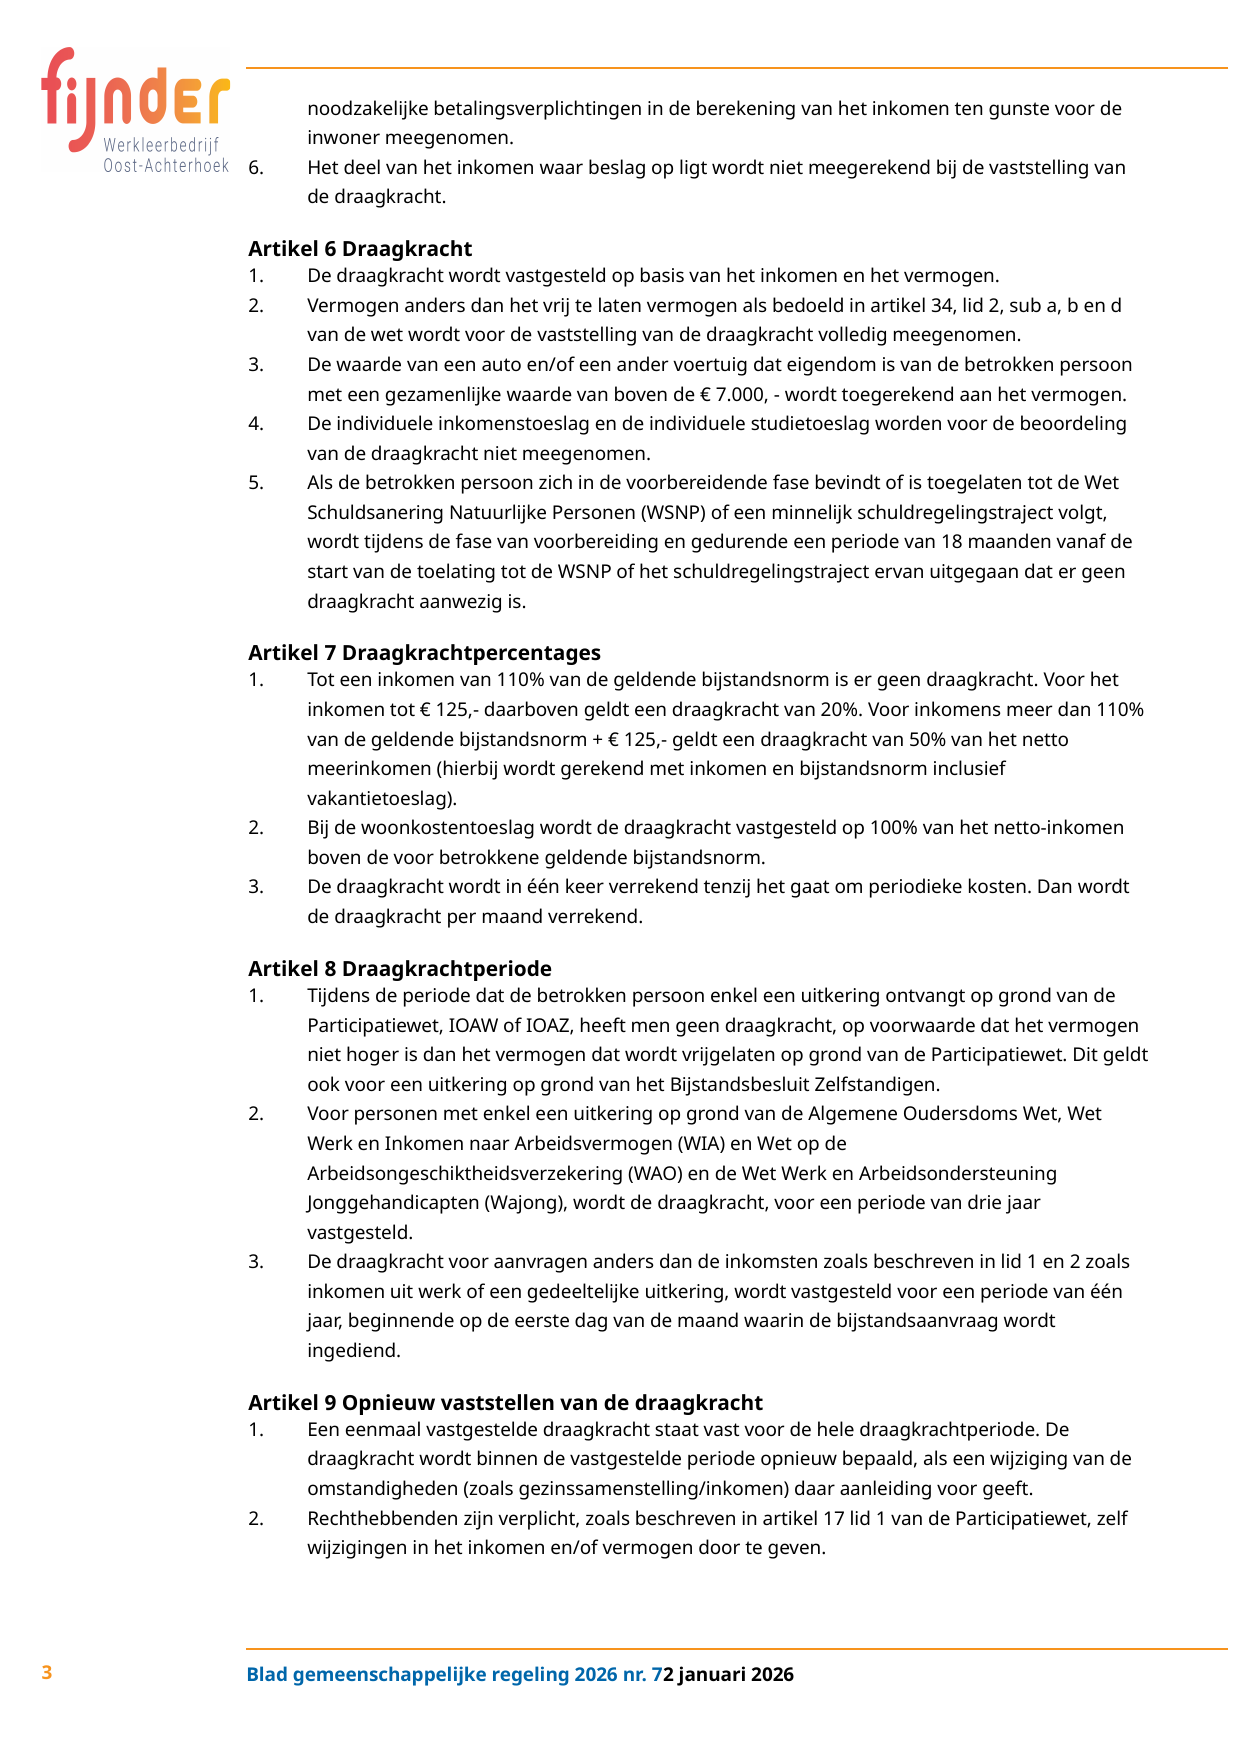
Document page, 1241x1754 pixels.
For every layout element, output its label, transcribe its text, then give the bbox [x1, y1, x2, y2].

list Bij de woonkostentoeslag wordt de draagkracht vastgesteld op 100% van het netto-inkomen boven de voor betrokkene geldende bijstandsnorm. [248, 814, 1152, 870]
text Artikel 9 Opnieuw vaststellen van de draagkracht [248, 1388, 1152, 1416]
list De draagkracht wordt vastgesteld op basis van het inkomen en het vermogen. [248, 262, 1152, 288]
list Een eenmaal vastgestelde draagkracht staat vast voor de hele draagkrachtperiode. De draagkracht wordt binnen de vastgestelde periode opnieuw bepaald, als een wijziging van de omstandigheden (zoals gezinssamenstelling/inkomen) daar aanleiding voor geeft. [248, 1416, 1152, 1501]
list Vermogen anders dan het vrij te laten vermogen als bedoeld in artikel 34, lid 2, sub a, b en d van de wet wordt voor de vaststelling van de draagkracht volledig meegenomen. [248, 292, 1152, 347]
list De individuele inkomenstoeslag en de individuele studietoeslag worden voor de beoordeling van de draagkracht niet meegenomen. [248, 410, 1152, 466]
text Artikel 6 Draagkracht [248, 234, 1152, 262]
list De draagkracht voor aanvragen anders dan de inkomsten zoals beschreven in lid 1 en 2 zoals inkomen uit werk of een gedeeltelijke uitkering, wordt vastgesteld voor een periode van één jaar, beginnende op de eerste dag van de maand waarin de bijstandsaanvraag wordt ingediend. [248, 1248, 1152, 1363]
list De waarde van een auto en/of een ander voertuig dat eigendom is van de betrokken persoon met een gezamenlijke waarde van boven de € 7.000, - wordt toegerekend aan het vermogen. [248, 351, 1152, 406]
list Rechthebbenden zijn verplicht, zoals beschreven in artikel 17 lid 1 van de Participatiewet, zelf wijzigingen in het inkomen en/of vermogen door te geven. [248, 1505, 1152, 1560]
list Tot een inkomen van 110% van de geldende bijstandsnorm is er geen draagkracht. Voor het inkomen tot € 125,- daarboven geldt een draagkracht van 20%. Voor inkomens meer dan 110% van de geldende bijstandsnorm + € 125,- geldt een draagkracht van 50% van het netto meerinkomen (hierbij wordt gerekend met inkomen en bijstandsnorm inclusief vakantietoeslag). [248, 667, 1152, 811]
picture [41, 47, 231, 172]
text Artikel 7 Draagkrachtpercentages [248, 638, 1152, 667]
list Als de betrokken persoon zich in de voorbereidende fase bevindt of is toegelaten tot de Wet Schuldsanering Natuurlijke Personen (WSNP) of een minnelijk schuldregelingstraject volgt, wordt tijdens de fase van voorbereiding en gedurende een periode van 18 maanden vanaf de start van de toelating tot de WSNP of het schuldregelingstraject ervan uitgegaan dat er geen draagkracht aanwezig is. [248, 469, 1152, 613]
list Voor personen met enkel een uitkering op grond van de Algemene Oudersdoms Wet, Wet Werk en Inkomen naar Arbeidsvermogen (WIA) en Wet op de Arbeidsongeschiktheidsverzekering (WAO) en de Wet Werk en Arbeidsondersteuning Jonggehandicapten (Wajong), wordt de draagkracht, voor een periode van drie jaar vastgesteld. [248, 1101, 1152, 1244]
list noodzakelijke betalingsverplichtingen in de berekening van het inkomen ten gunste voor de inwoner meegenomen. [248, 95, 1152, 150]
list Tijdens de periode dat de betrokken persoon enkel een uitkering ontvangt op grond van de Participatiewet, IOAW of IOAZ, heeft men geen draagkracht, op voorwaarde dat het vermogen niet hoger is dan het vermogen dat wordt vrijgelaten op grond van de Participatiewet. Dit geldt ook voor een uitkering op grond van het Bijstandsbesluit Zelfstandigen. [248, 982, 1152, 1097]
list Het deel van het inkomen waar beslag op ligt wordt niet meegerekend bij de vaststelling van de draagkracht. [248, 154, 1152, 209]
text Artikel 8 Draagkrachtperiode [248, 954, 1152, 982]
list De draagkracht wordt in één keer verrekend tenzij het gaat om periodieke kosten. Dan wordt de draagkracht per maand verrekend. [248, 874, 1152, 929]
